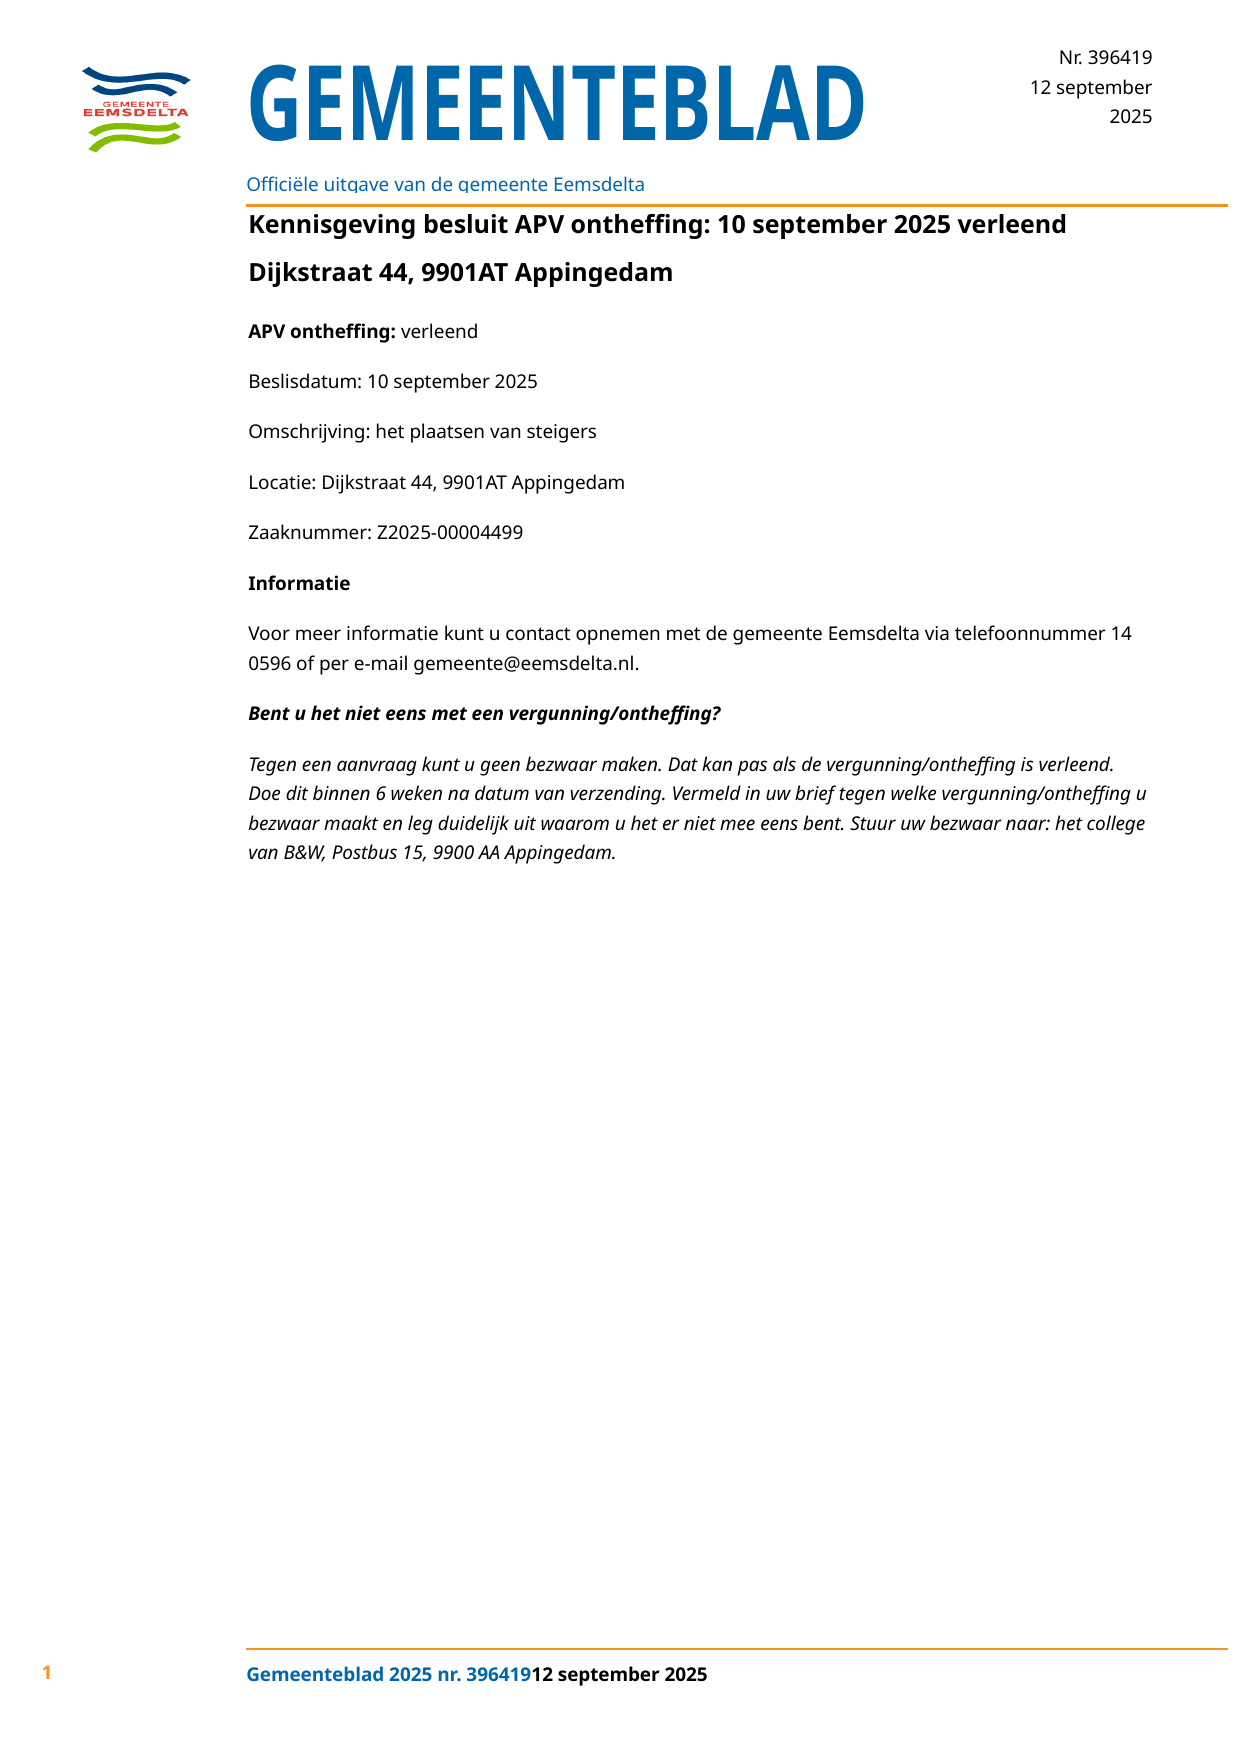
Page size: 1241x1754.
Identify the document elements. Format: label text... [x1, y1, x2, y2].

text Beslisdatum: 10 september 2025 [248, 368, 1152, 394]
text Zaaknummer: Z2025-00004499 [248, 519, 1152, 545]
text Tegen een aanvraag kunt u geen bezwaar maken. Dat kan pas als de vergunning/ontheffing is verleend. Doe dit binnen 6 weken na datum van verzending. Vermeld in uw brief tegen welke vergunning/ontheffing u bezwaar maakt en leg duidelijk uit waarom u het er niet mee eens bent. Stuur uw bezwaar naar: het college van B&W, Postbus 15, 9900 AA Appingedam. [248, 751, 1152, 865]
text Informatie [248, 570, 1152, 596]
text Kennisgeving besluit APV ontheffing: 10 september 2025 verleend Dijkstraat 44, 9901AT Appingedam [248, 207, 1152, 288]
picture [41, 47, 231, 172]
text Bent u het niet eens met een vergunning/ontheffing? [248, 700, 1152, 726]
text Omschrijving: het plaatsen van steigers [248, 419, 1152, 444]
text Locatie: Dijkstraat 44, 9901AT Appingedam [248, 469, 1152, 495]
text APV ontheffing: verleend [248, 318, 1152, 344]
text Voor meer informatie kunt u contact opnemen met de gemeente Eemsdelta via telefoonnummer 14 0596 of per e-mail gemeente@eemsdelta.nl. [248, 620, 1152, 676]
